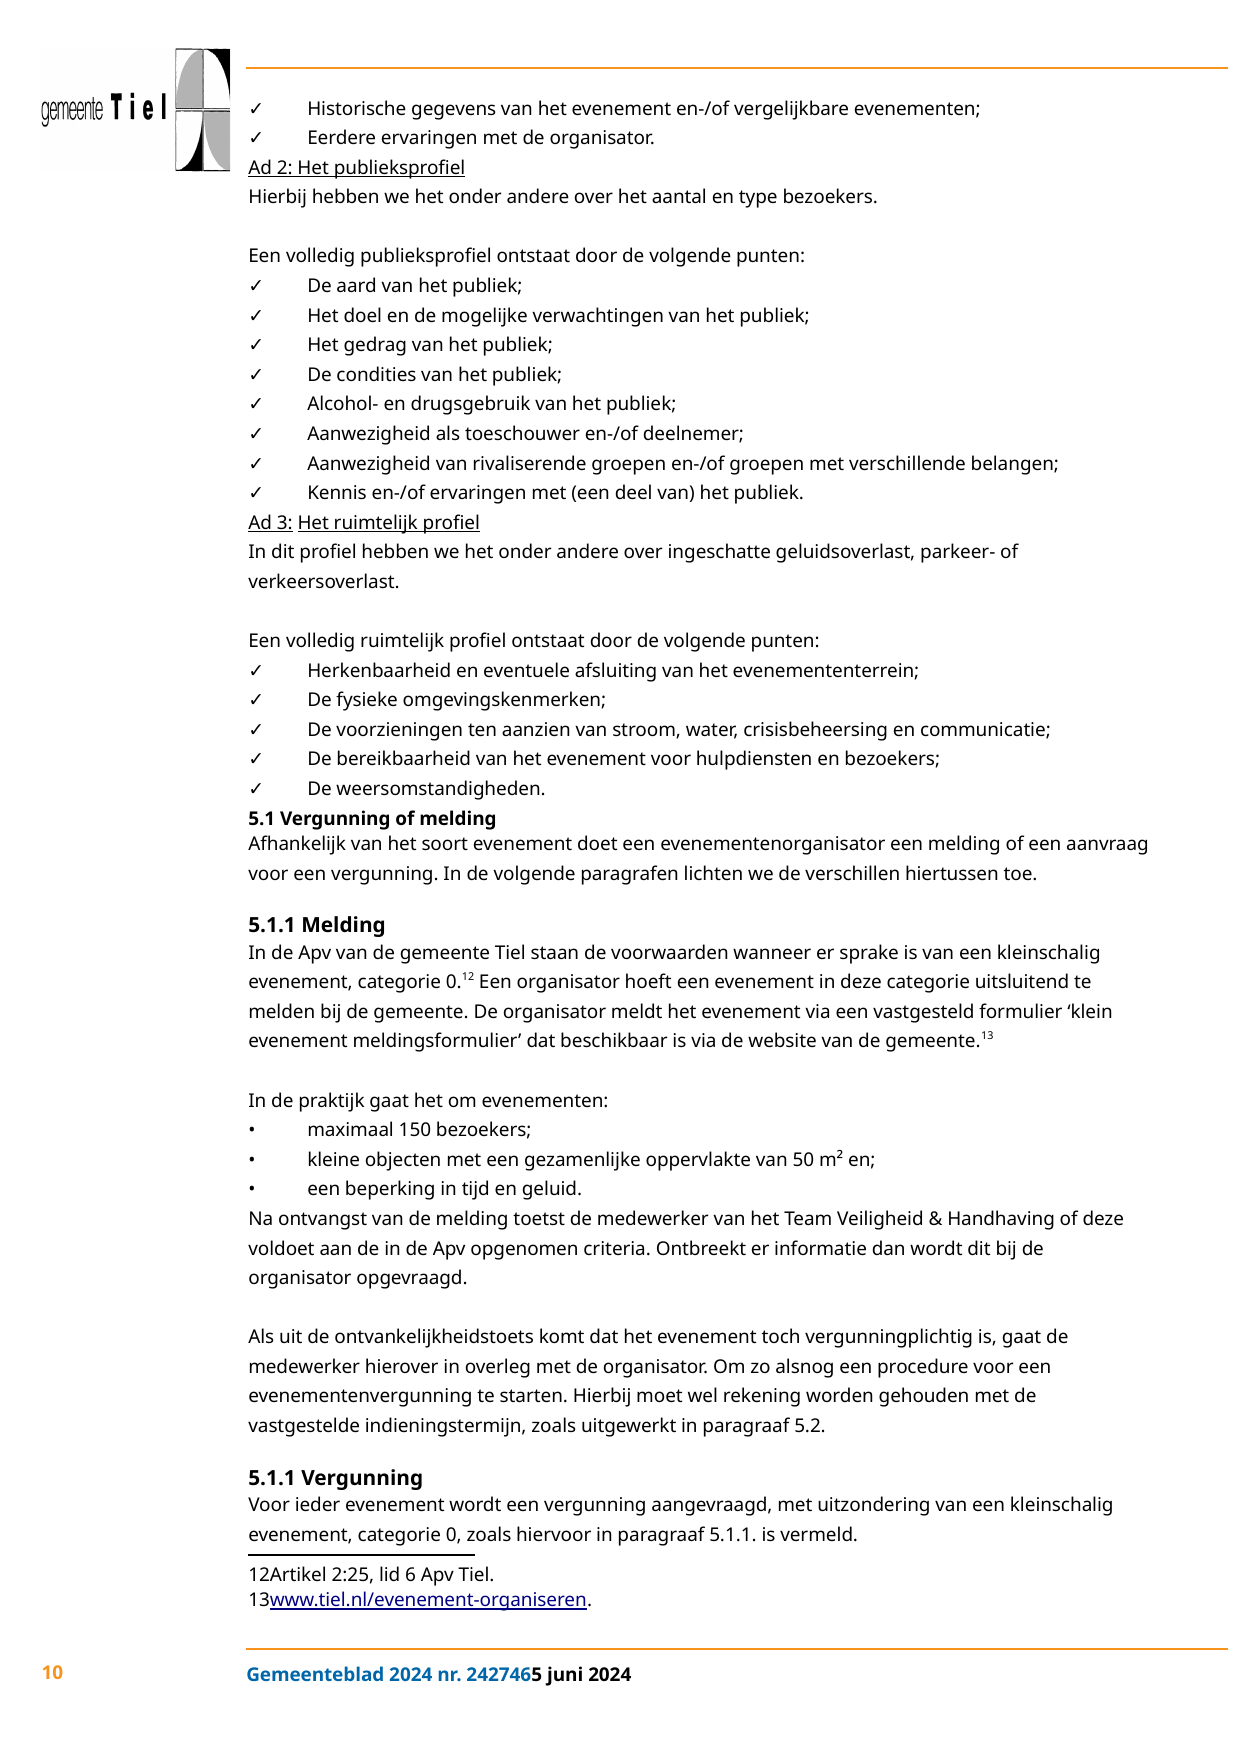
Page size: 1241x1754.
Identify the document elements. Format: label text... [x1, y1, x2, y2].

text In de praktijk gaat het om evenementen: [248, 1087, 1152, 1113]
text Na ontvangst van de melding toetst de medewerker van het Team Veiligheid & Handhaving of deze voldoet aan de in de Apv opgenomen criteria. Ontbreekt er informatie dan wordt dit bij de organisator opgevraagd. [248, 1205, 1152, 1290]
list Het doel en de mogelijke verwachtingen van het publiek; [248, 302, 1152, 328]
list Kennis en-/of ervaringen met (een deel van) het publiek. [248, 479, 1152, 505]
text Ad 3: Het ruimtelijk profiel [248, 509, 1152, 535]
text Een volledig ruimtelijk profiel ontstaat door de volgende punten: [248, 627, 1152, 653]
text Artikel 2:25, lid 6 Apv Tiel. [248, 1561, 1152, 1586]
text 5.1.1 Melding [248, 911, 1152, 939]
text In de Apv van de gemeente Tiel staan de voorwaarden wanneer er sprake is van een kleinschalig evenement, categorie 0. Een organisator hoeft een evenement in deze categorie uitsluitend te melden bij de gemeente. De organisator meldt het evenement via een vastgesteld formulier ‘klein evenement meldingsformulier’ dat beschikbaar is via de website van de gemeente. [248, 939, 1152, 1053]
list maximaal 150 bezoekers; [248, 1116, 1152, 1142]
text Als uit de ontvankelijkheidstoets komt dat het evenement toch vergunningplichtig is, gaat de medewerker hierover in overleg met de organisator. Om zo alsnog een procedure voor een evenementenvergunning te starten. Hierbij moet wel rekening worden gehouden met de vastgestelde indieningstermijn, zoals uitgewerkt in paragraaf 5.2. [248, 1323, 1152, 1438]
list Het gedrag van het publiek; [248, 331, 1152, 357]
text Ad 2: Het publieksprofiel [248, 154, 1152, 180]
text 5.1.1 Vergunning [248, 1463, 1152, 1491]
list Eerdere ervaringen met de organisator. [248, 124, 1152, 150]
list Aanwezigheid van rivaliserende groepen en-/of groepen met verschillende belangen; [248, 450, 1152, 476]
text In dit profiel hebben we het onder andere over ingeschatte geluidsoverlast, parkeer- of verkeersoverlast. [248, 538, 1152, 594]
text Hierbij hebben we het onder andere over het aantal en type bezoekers. [248, 183, 1152, 209]
text Voor ieder evenement wordt een vergunning aangevraagd, met uitzondering van een kleinschalig evenement, categorie 0, zoals hiervoor in paragraaf 5.1.1. is vermeld. [248, 1491, 1152, 1546]
list De bereikbaarheid van het evenement voor hulpdiensten en bezoekers; [248, 746, 1152, 771]
text Een volledig publieksprofiel ontstaat door de volgende punten: [248, 243, 1152, 268]
list De condities van het publiek; [248, 361, 1152, 387]
text www.tiel.nl/evenement-organiseren. [248, 1586, 1152, 1612]
list een beperking in tijd en geluid. [248, 1176, 1152, 1201]
picture [41, 47, 231, 172]
list Aanwezigheid als toeschouwer en-/of deelnemer; [248, 420, 1152, 446]
list kleine objecten met een gezamenlijke oppervlakte van 50 m² en; [248, 1146, 1152, 1172]
list De voorzieningen ten aanzien van stroom, water, crisisbeheersing en communicatie; [248, 716, 1152, 742]
text Afhankelijk van het soort evenement doet een evenementenorganisator een melding of een aanvraag voor een vergunning. In de volgende paragrafen lichten we de verschillen hiertussen toe. [248, 831, 1152, 886]
list De fysieke omgevingskenmerken; [248, 686, 1152, 712]
list De weersomstandigheden. [248, 775, 1152, 801]
list Herkenbaarheid en eventuele afsluiting van het evenemententerrein; [248, 657, 1152, 683]
text 5.1 Vergunning of melding [248, 805, 1152, 831]
list De aard van het publiek; [248, 272, 1152, 298]
list Alcohol- en drugsgebruik van het publiek; [248, 391, 1152, 416]
list Historische gegevens van het evenement en-/of vergelijkbare evenementen; [248, 95, 1152, 121]
